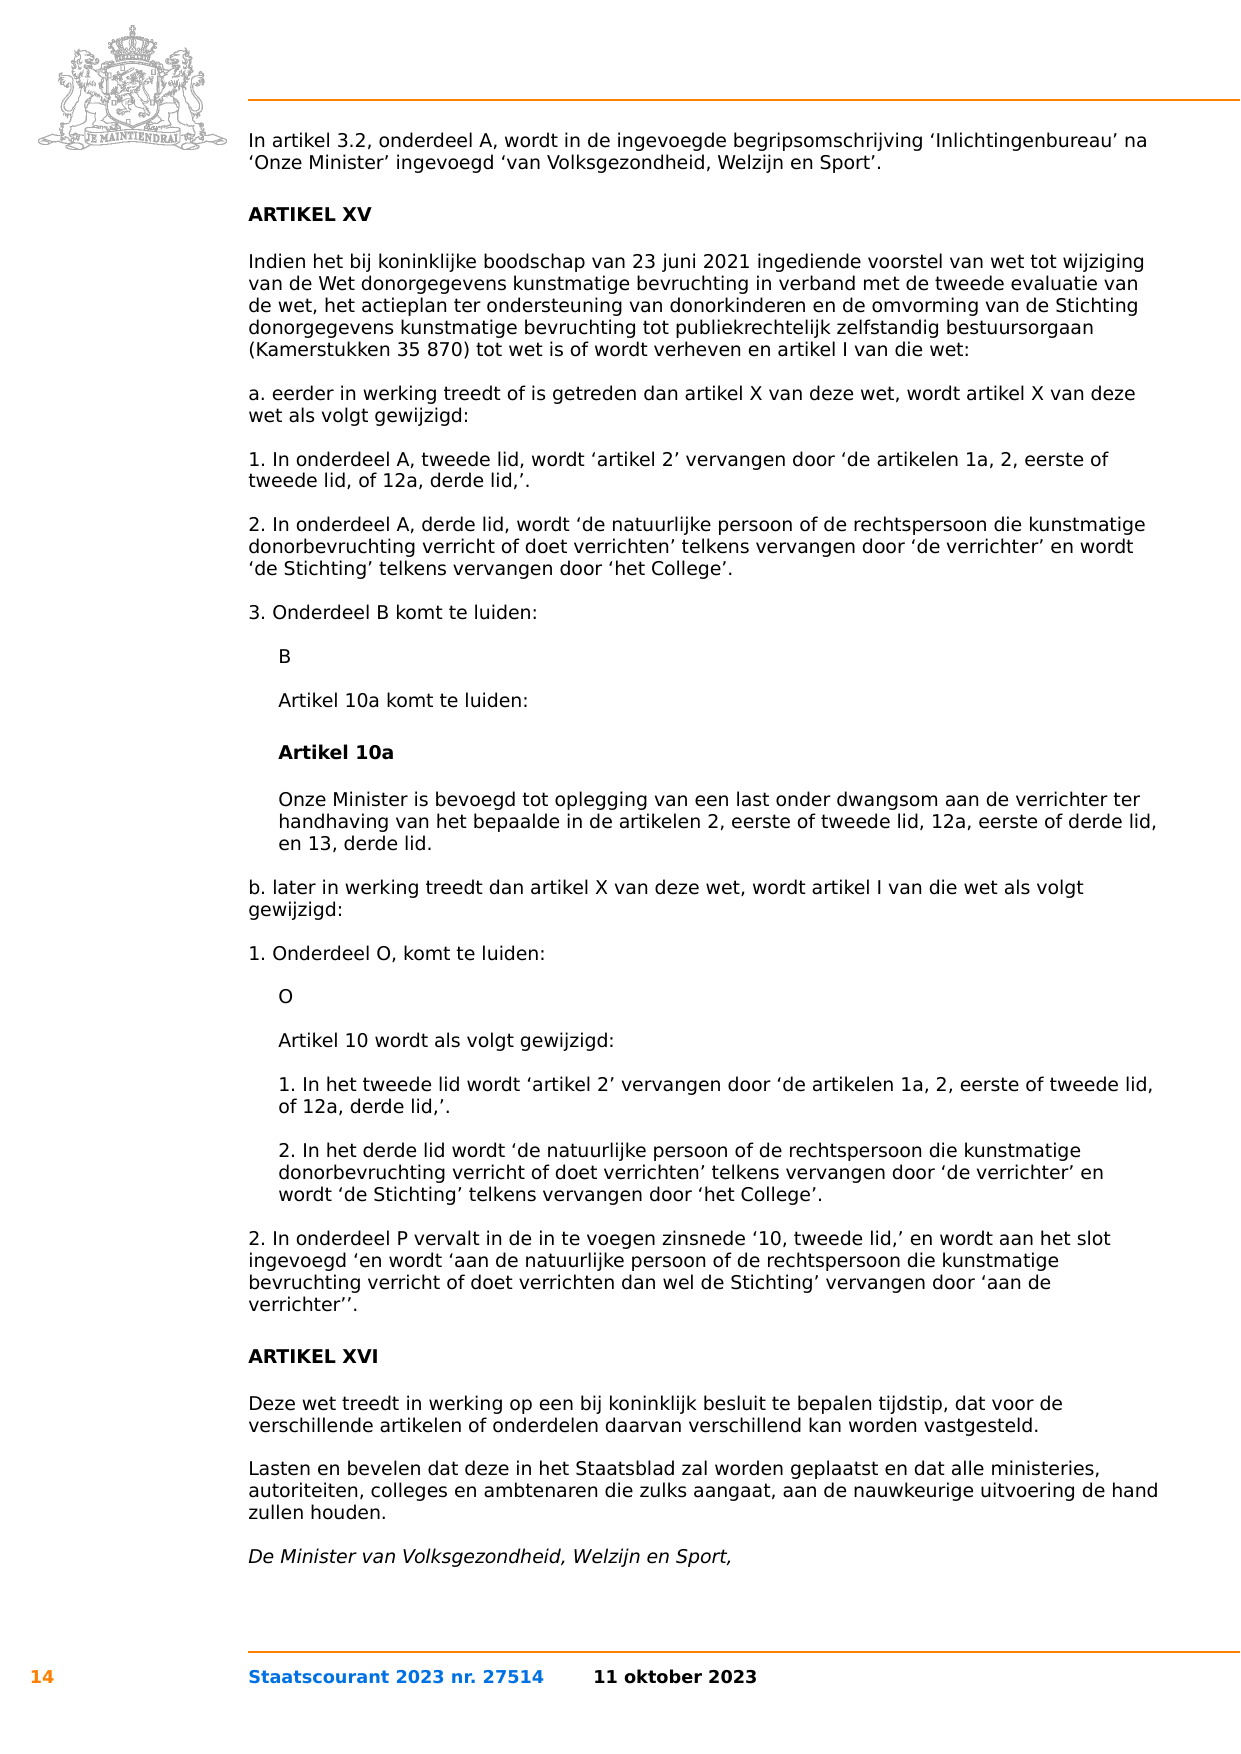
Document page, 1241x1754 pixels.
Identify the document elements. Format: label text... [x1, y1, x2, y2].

text Lasten en bevelen dat deze in het Staatsblad zal worden geplaatst en dat alle ministeries, autoriteiten, colleges en ambtenaren die zulks aangaat, aan de nauwkeurige uitvoering de hand zullen houden. [248, 1458, 1163, 1524]
text Deze wet treedt in werking op een bij koninklijk besluit te bepalen tijdstip, dat voor de verschillende artikelen of onderdelen daarvan verschillend kan worden vastgesteld. [248, 1392, 1163, 1436]
text 2. In onderdeel A, derde lid, wordt ‘de natuurlijke persoon of de rechtspersoon die kunstmatige donorbevruchting verricht of doet verrichten’ telkens vervangen door ‘de verrichter’ en wordt ‘de Stichting’ telkens vervangen door ‘het College’. [248, 514, 1163, 580]
picture [38, 25, 227, 150]
text 2. In onderdeel P vervalt in de in te voegen zinsnede ‘10, tweede lid,’ en wordt aan het slot ingevoegd ‘en wordt ‘aan de natuurlijke persoon of de rechtspersoon die kunstmatige bevruchting verricht of doet verrichten dan wel de Stichting’ vervangen door ‘aan de verrichter’’. [248, 1228, 1163, 1316]
subtitle Artikel 10a [278, 742, 1163, 764]
text 1. In onderdeel A, tweede lid, wordt ‘artikel 2’ vervangen door ‘de artikelen 1a, 2, eerste of tweede lid, of 12a, derde lid,’. [248, 448, 1163, 492]
subtitle ARTIKEL XV [248, 204, 1163, 226]
text Artikel 10 wordt als volgt gewijzigd: [278, 1030, 1163, 1052]
text 3. Onderdeel B komt te luiden: [248, 602, 1163, 624]
text 1. Onderdeel O, komt te luiden: [248, 942, 1163, 964]
text B [278, 646, 1163, 668]
text 2. In het derde lid wordt ‘de natuurlijke persoon of de rechtspersoon die kunstmatige donorbevruchting verricht of doet verrichten’ telkens vervangen door ‘de verrichter’ en wordt ‘de Stichting’ telkens vervangen door ‘het College’. [278, 1140, 1163, 1206]
text b. later in werking treedt dan artikel X van deze wet, wordt artikel I van die wet als volgt gewijzigd: [248, 877, 1163, 921]
text Artikel 10a komt te luiden: [278, 690, 1163, 712]
text a. eerder in werking treedt of is getreden dan artikel X van deze wet, wordt artikel X van deze wet als volgt gewijzigd: [248, 383, 1163, 427]
text In artikel 3.2, onderdeel A, wordt in de ingevoegde begripsomschrijving ‘Inlichtingenbureau’ na ‘Onze Minister’ ingevoegd ‘van Volksgezondheid, Welzijn en Sport’. [248, 130, 1163, 174]
text De Minister van Volksgezondheid, Welzijn en Sport, [248, 1546, 1163, 1568]
subtitle ARTIKEL XVI [248, 1346, 1163, 1367]
text O [278, 986, 1163, 1008]
text 1. In het tweede lid wordt ‘artikel 2’ vervangen door ‘de artikelen 1a, 2, eerste of tweede lid, of 12a, derde lid,’. [278, 1074, 1163, 1118]
text Onze Minister is bevoegd tot oplegging van een last onder dwangsom aan de verrichter ter handhaving van het bepaalde in de artikelen 2, eerste of tweede lid, 12a, eerste of derde lid, en 13, derde lid. [278, 789, 1163, 855]
text Indien het bij koninklijke boodschap van 23 juni 2021 ingediende voorstel van wet tot wijziging van de Wet donorgegevens kunstmatige bevruchting in verband met de tweede evaluatie van de wet, het actieplan ter ondersteuning van donorkinderen en de omvorming van de Stichting donorgegevens kunstmatige bevruchting tot publiekrechtelijk zelfstandig bestuursorgaan (Kamerstukken 35 870) tot wet is of wordt verheven en artikel I van die wet: [248, 251, 1163, 361]
